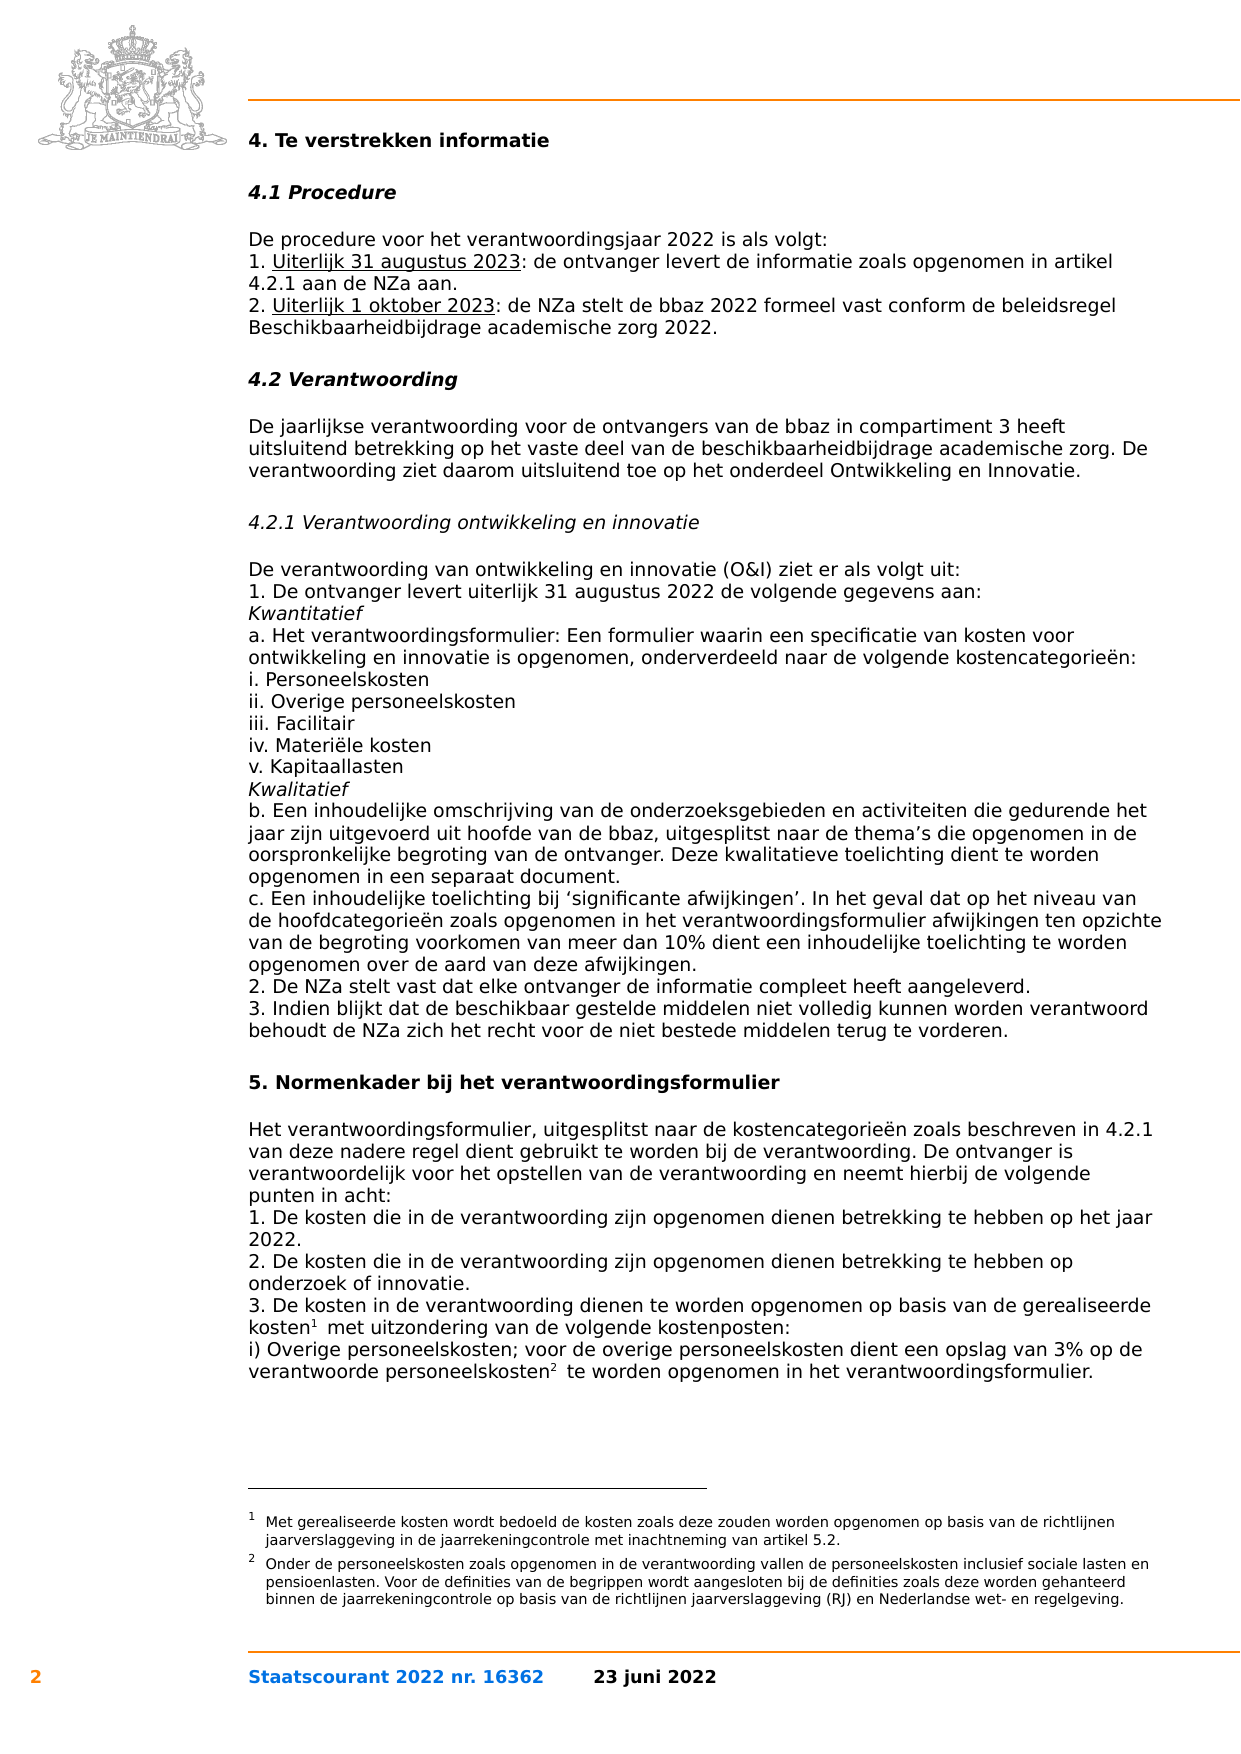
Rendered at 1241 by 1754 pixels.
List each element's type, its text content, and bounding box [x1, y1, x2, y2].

text Onder de personeelskosten zoals opgenomen in de verantwoording vallen de personeelskosten inclusief sociale lasten en pensioenlasten. Voor de definities van de begrippen wordt aangesloten bij de definities zoals deze worden gehanteerd binnen de jaarrekeningcontrole op basis van de richtlijnen jaarverslaggeving (RJ) en Nederlandse wet- en regelgeving. [248, 1552, 1163, 1608]
subtitle 4.2.1 Verantwoording ontwikkeling en innovatie [248, 512, 1163, 534]
subtitle 5. Normenkader bij het verantwoordingsformulier [248, 1072, 1163, 1094]
text 2. De NZa stelt vast dat elke ontvanger de informatie compleet heeft aangeleverd. [248, 976, 1163, 998]
text 1. De ontvanger levert uiterlijk 31 augustus 2022 de volgende gegevens aan: [248, 581, 1163, 603]
text i) Overige personeelskosten; voor de overige personeelskosten dient een opslag van 3% op de verantwoorde personeelskosten te worden opgenomen in het verantwoordingsformulier. [248, 1339, 1163, 1383]
text De verantwoording van ontwikkeling en innovatie (O&I) ziet er als volgt uit: [248, 559, 1163, 581]
text c. Een inhoudelijke toelichting bij ‘significante afwijkingen’. In het geval dat op het niveau van de hoofdcategorieën zoals opgenomen in het verantwoordingsformulier afwijkingen ten opzichte van de begroting voorkomen van meer dan 10% dient een inhoudelijke toelichting te worden opgenomen over de aard van deze afwijkingen. [248, 888, 1163, 976]
text Kwalitatief [248, 778, 1163, 800]
text iv. Materiële kosten [248, 734, 1163, 756]
text iii. Facilitair [248, 712, 1163, 734]
text 3. De kosten in de verantwoording dienen te worden opgenomen op basis van de gerealiseerde kosten met uitzondering van de volgende kostenposten: [248, 1295, 1163, 1339]
text 2. De kosten die in de verantwoording zijn opgenomen dienen betrekking te hebben op onderzoek of innovatie. [248, 1251, 1163, 1295]
picture [38, 25, 227, 150]
subtitle 4. Te verstrekken informatie [248, 130, 1163, 152]
subtitle 4.2 Verantwoording [248, 369, 1163, 391]
text i. Personeelskosten [248, 668, 1163, 691]
text b. Een inhoudelijke omschrijving van de onderzoeksgebieden en activiteiten die gedurende het jaar zijn uitgevoerd uit hoofde van de bbaz, uitgesplitst naar de thema’s die opgenomen in de oorspronkelijke begroting van de ontvanger. Deze kwalitatieve toelichting dient te worden opgenomen in een separaat document. [248, 800, 1163, 888]
text De procedure voor het verantwoordingsjaar 2022 is als volgt: [248, 229, 1163, 251]
text ii. Overige personeelskosten [248, 691, 1163, 712]
text Met gerealiseerde kosten wordt bedoeld de kosten zoals deze zouden worden opgenomen op basis van de richtlijnen jaarverslaggeving in de jaarrekeningcontrole met inachtneming van artikel 5.2. [248, 1510, 1163, 1549]
text v. Kapitaallasten [248, 756, 1163, 778]
text Kwantitatief [248, 603, 1163, 624]
subtitle 4.1 Procedure [248, 182, 1163, 204]
text 1. Uiterlijk 31 augustus 2023: de ontvanger levert de informatie zoals opgenomen in artikel 4.2.1 aan de NZa aan. [248, 251, 1163, 295]
text a. Het verantwoordingsformulier: Een formulier waarin een specificatie van kosten voor ontwikkeling en innovatie is opgenomen, onderverdeeld naar de volgende kostencategorieën: [248, 624, 1163, 668]
text Het verantwoordingsformulier, uitgesplitst naar de kostencategorieën zoals beschreven in 4.2.1 van deze nadere regel dient gebruikt te worden bij de verantwoording. De ontvanger is verantwoordelijk voor het opstellen van de verantwoording en neemt hierbij de volgende punten in acht: [248, 1119, 1163, 1207]
text 3. Indien blijkt dat de beschikbaar gestelde middelen niet volledig kunnen worden verantwoord behoudt de NZa zich het recht voor de niet bestede middelen terug te vorderen. [248, 998, 1163, 1042]
text De jaarlijkse verantwoording voor de ontvangers van de bbaz in compartiment 3 heeft uitsluitend betrekking op het vaste deel van de beschikbaarheidbijdrage academische zorg. De verantwoording ziet daarom uitsluitend toe op het onderdeel Ontwikkeling en Innovatie. [248, 416, 1163, 482]
text 1. De kosten die in de verantwoording zijn opgenomen dienen betrekking te hebben op het jaar 2022. [248, 1207, 1163, 1251]
text 2. Uiterlijk 1 oktober 2023: de NZa stelt de bbaz 2022 formeel vast conform de beleidsregel Beschikbaarheidbijdrage academische zorg 2022. [248, 295, 1163, 339]
